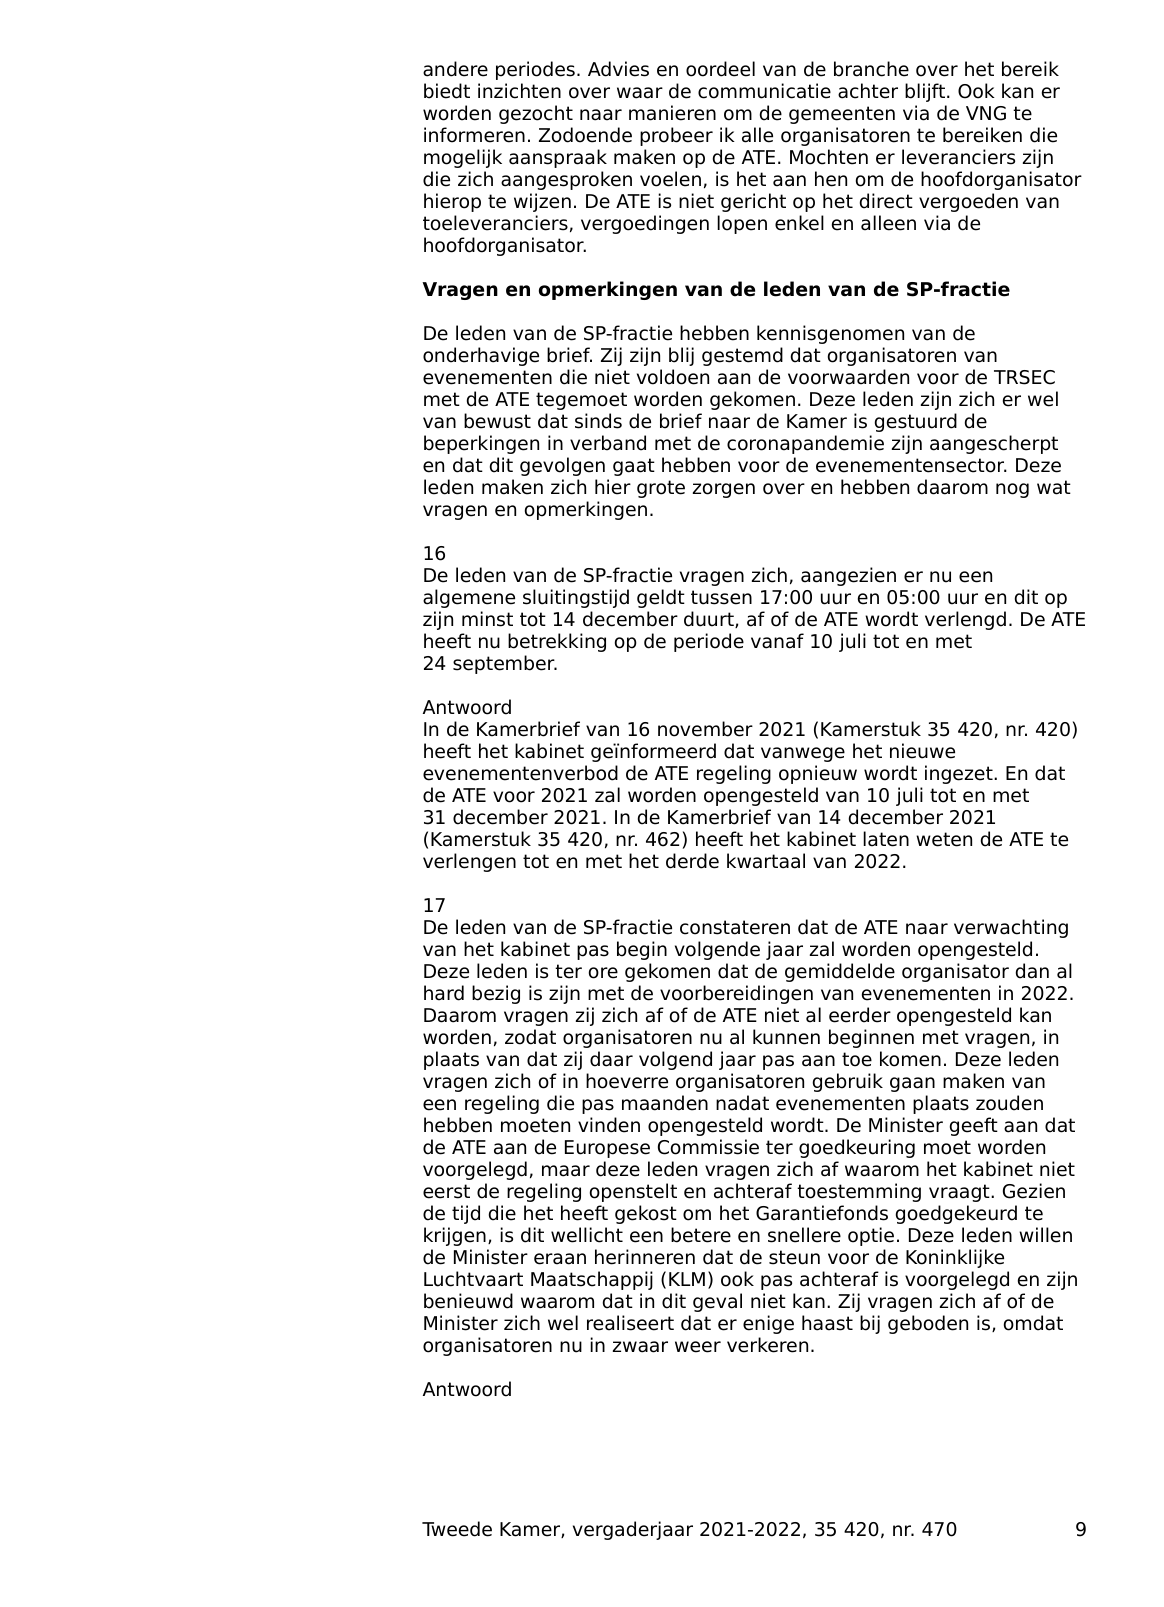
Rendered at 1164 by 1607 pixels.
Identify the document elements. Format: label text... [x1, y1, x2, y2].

text andere periodes. Advies en oordeel van de branche over het bereik biedt inzichten over waar de communicatie achter blijft. Ook kan er worden gezocht naar manieren om de gemeenten via de VNG te informeren. Zodoende probeer ik alle organisatoren te bereiken die mogelijk aanspraak maken op de ATE. Mochten er leveranciers zijn die zich aangesproken voelen, is het aan hen om de hoofdorganisator hierop te wijzen. De ATE is niet gericht op het direct vergoeden van toeleveranciers, vergoedingen lopen enkel en alleen via de hoofdorganisator. [422, 59, 1087, 257]
subtitle Vragen en opmerkingen van de leden van de SP-fractie [422, 279, 1087, 301]
text 16 [422, 543, 1087, 565]
text De leden van de SP-fractie vragen zich, aangezien er nu een algemene sluitingstijd geldt tussen 17:00 uur en 05:00 uur en dit op zijn minst tot 14 december duurt, af of de ATE wordt verlengd. De ATE heeft nu betrekking op de periode vanaf 10 juli tot en met 24 september. [422, 565, 1087, 675]
text In de Kamerbrief van 16 november 2021 (Kamerstuk 35 420, nr. 420) heeft het kabinet geïnformeerd dat vanwege het nieuwe evenementenverbod de ATE regeling opnieuw wordt ingezet. En dat de ATE voor 2021 zal worden opengesteld van 10 juli tot en met 31 december 2021. In de Kamerbrief van 14 december 2021 (Kamerstuk 35 420, nr. 462) heeft het kabinet laten weten de ATE te verlengen tot en met het derde kwartaal van 2022. [422, 719, 1087, 873]
text 17 [422, 895, 1087, 917]
text Antwoord [422, 697, 1087, 719]
text Antwoord [422, 1379, 1087, 1401]
text De leden van de SP-fractie hebben kennisgenomen van de onderhavige brief. Zij zijn blij gestemd dat organisatoren van evenementen die niet voldoen aan de voorwaarden voor de TRSEC met de ATE tegemoet worden gekomen. Deze leden zijn zich er wel van bewust dat sinds de brief naar de Kamer is gestuurd de beperkingen in verband met de coronapandemie zijn aangescherpt en dat dit gevolgen gaat hebben voor de evenementensector. Deze leden maken zich hier grote zorgen over en hebben daarom nog wat vragen en opmerkingen. [422, 323, 1087, 521]
text De leden van de SP-fractie constateren dat de ATE naar verwachting van het kabinet pas begin volgende jaar zal worden opengesteld. Deze leden is ter ore gekomen dat de gemiddelde organisator dan al hard bezig is zijn met de voorbereidingen van evenementen in 2022. Daarom vragen zij zich af of de ATE niet al eerder opengesteld kan worden, zodat organisatoren nu al kunnen beginnen met vragen, in plaats van dat zij daar volgend jaar pas aan toe komen. Deze leden vragen zich of in hoeverre organisatoren gebruik gaan maken van een regeling die pas maanden nadat evenementen plaats zouden hebben moeten vinden opengesteld wordt. De Minister geeft aan dat de ATE aan de Europese Commissie ter goedkeuring moet worden voorgelegd, maar deze leden vragen zich af waarom het kabinet niet eerst de regeling openstelt en achteraf toestemming vraagt. Gezien de tijd die het heeft gekost om het Garantiefonds goedgekeurd te krijgen, is dit wellicht een betere en snellere optie. Deze leden willen de Minister eraan herinneren dat de steun voor de Koninklijke Luchtvaart Maatschappij (KLM) ook pas achteraf is voorgelegd en zijn benieuwd waarom dat in dit geval niet kan. Zij vragen zich af of de Minister zich wel realiseert dat er enige haast bij geboden is, omdat organisatoren nu in zwaar weer verkeren. [422, 917, 1087, 1357]
